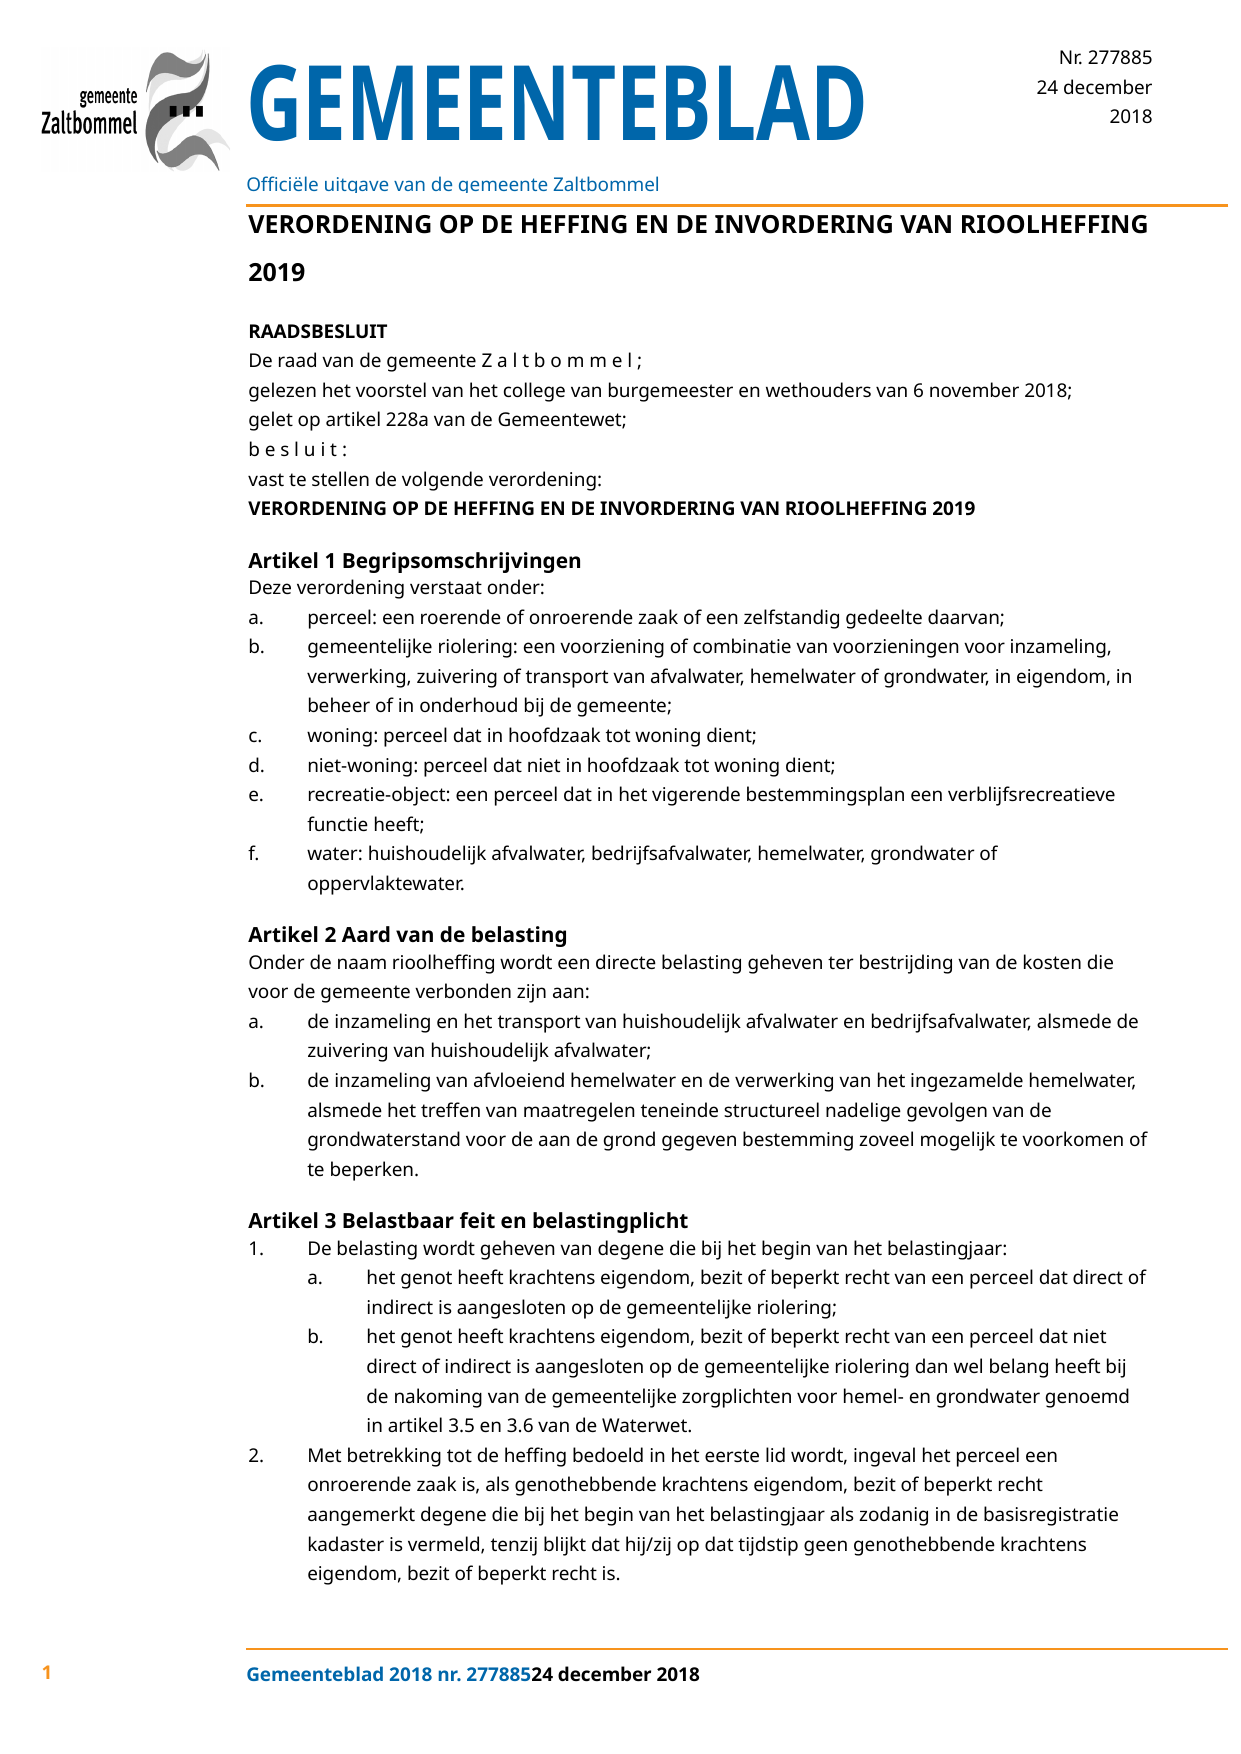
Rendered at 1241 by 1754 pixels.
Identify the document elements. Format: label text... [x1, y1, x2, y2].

list woning: perceel dat in hoofdzaak tot woning dient; [248, 722, 1152, 748]
list het genot heeft krachtens eigendom, bezit of beperkt recht van een perceel dat niet direct of indirect is aangesloten op de gemeentelijke riolering dan wel belang heeft bij de nakoming van de gemeentelijke zorgplichten voor hemel- en grondwater genoemd in artikel 3.5 en 3.6 van de Waterwet. [307, 1324, 1152, 1438]
list water: huishoudelijk afvalwater, bedrijfsafvalwater, hemelwater, grondwater of oppervlaktewater. [248, 841, 1152, 896]
list Met betrekking tot de heffing bedoeld in het eerste lid wordt, ingeval het perceel een onroerende zaak is, als genothebbende krachtens eigendom, bezit of beperkt recht aangemerkt degene die bij het begin van het belastingjaar als zodanig in de basisregistratie kadaster is vermeld, tenzij blijkt dat hij/zij op dat tijdstip geen genothebbende krachtens eigendom, bezit of beperkt recht is. [248, 1442, 1152, 1586]
text b e s l u i t : [248, 436, 1152, 462]
text Artikel 1 Begripsomschrijvingen [248, 546, 1152, 574]
text De raad van de gemeente Z a l t b o m m e l ; [248, 347, 1152, 373]
list de inzameling en het transport van huishoudelijk afvalwater en bedrijfsafvalwater, alsmede de zuivering van huishoudelijk afvalwater; [248, 1008, 1152, 1063]
text gelezen het voorstel van het college van burgemeester en wethouders van 6 november 2018; [248, 377, 1152, 403]
text Deze verordening verstaat onder: [248, 574, 1152, 600]
text RAADSBESLUIT [248, 318, 1152, 344]
list perceel: een roerende of onroerende zaak of een zelfstandig gedeelte daarvan; [248, 604, 1152, 629]
text Artikel 2 Aard van de belasting [248, 921, 1152, 949]
text vast te stellen de volgende verordening: [248, 466, 1152, 492]
list de inzameling van afvloeiend hemelwater en de verwerking van het ingezamelde hemelwater, alsmede het treffen van maatregelen teneinde structureel nadelige gevolgen van de grondwaterstand voor de aan de grond gegeven bestemming zoveel mogelijk te voorkomen of te beperken. [248, 1067, 1152, 1182]
list gemeentelijke riolering: een voorziening of combinatie van voorzieningen voor inzameling, verwerking, zuivering of transport van afvalwater, hemelwater of grondwater, in eigendom, in beheer of in onderhoud bij de gemeente; [248, 633, 1152, 718]
list recreatie-object: een perceel dat in het vigerende bestemmingsplan een verblijfsrecreatieve functie heeft; [248, 781, 1152, 837]
text VERORDENING OP DE HEFFING EN DE INVORDERING VAN RIOOLHEFFING 2019 [248, 495, 1152, 521]
text VERORDENING OP DE HEFFING EN DE INVORDERING VAN RIOOLHEFFING 2019 [248, 207, 1152, 288]
list het genot heeft krachtens eigendom, bezit of beperkt recht van een perceel dat direct of indirect is aangesloten op de gemeentelijke riolering; [307, 1264, 1152, 1320]
list De belasting wordt geheven van degene die bij het begin van het belastingjaar: [248, 1235, 1152, 1261]
text Artikel 3 Belastbaar feit en belastingplicht [248, 1206, 1152, 1235]
list niet-woning: perceel dat niet in hoofdzaak tot woning dient; [248, 752, 1152, 777]
picture [41, 47, 231, 172]
text Onder de naam rioolheffing wordt een directe belasting geheven ter bestrijding van de kosten die voor de gemeente verbonden zijn aan: [248, 949, 1152, 1004]
text gelet op artikel 228a van de Gemeentewet; [248, 407, 1152, 432]
